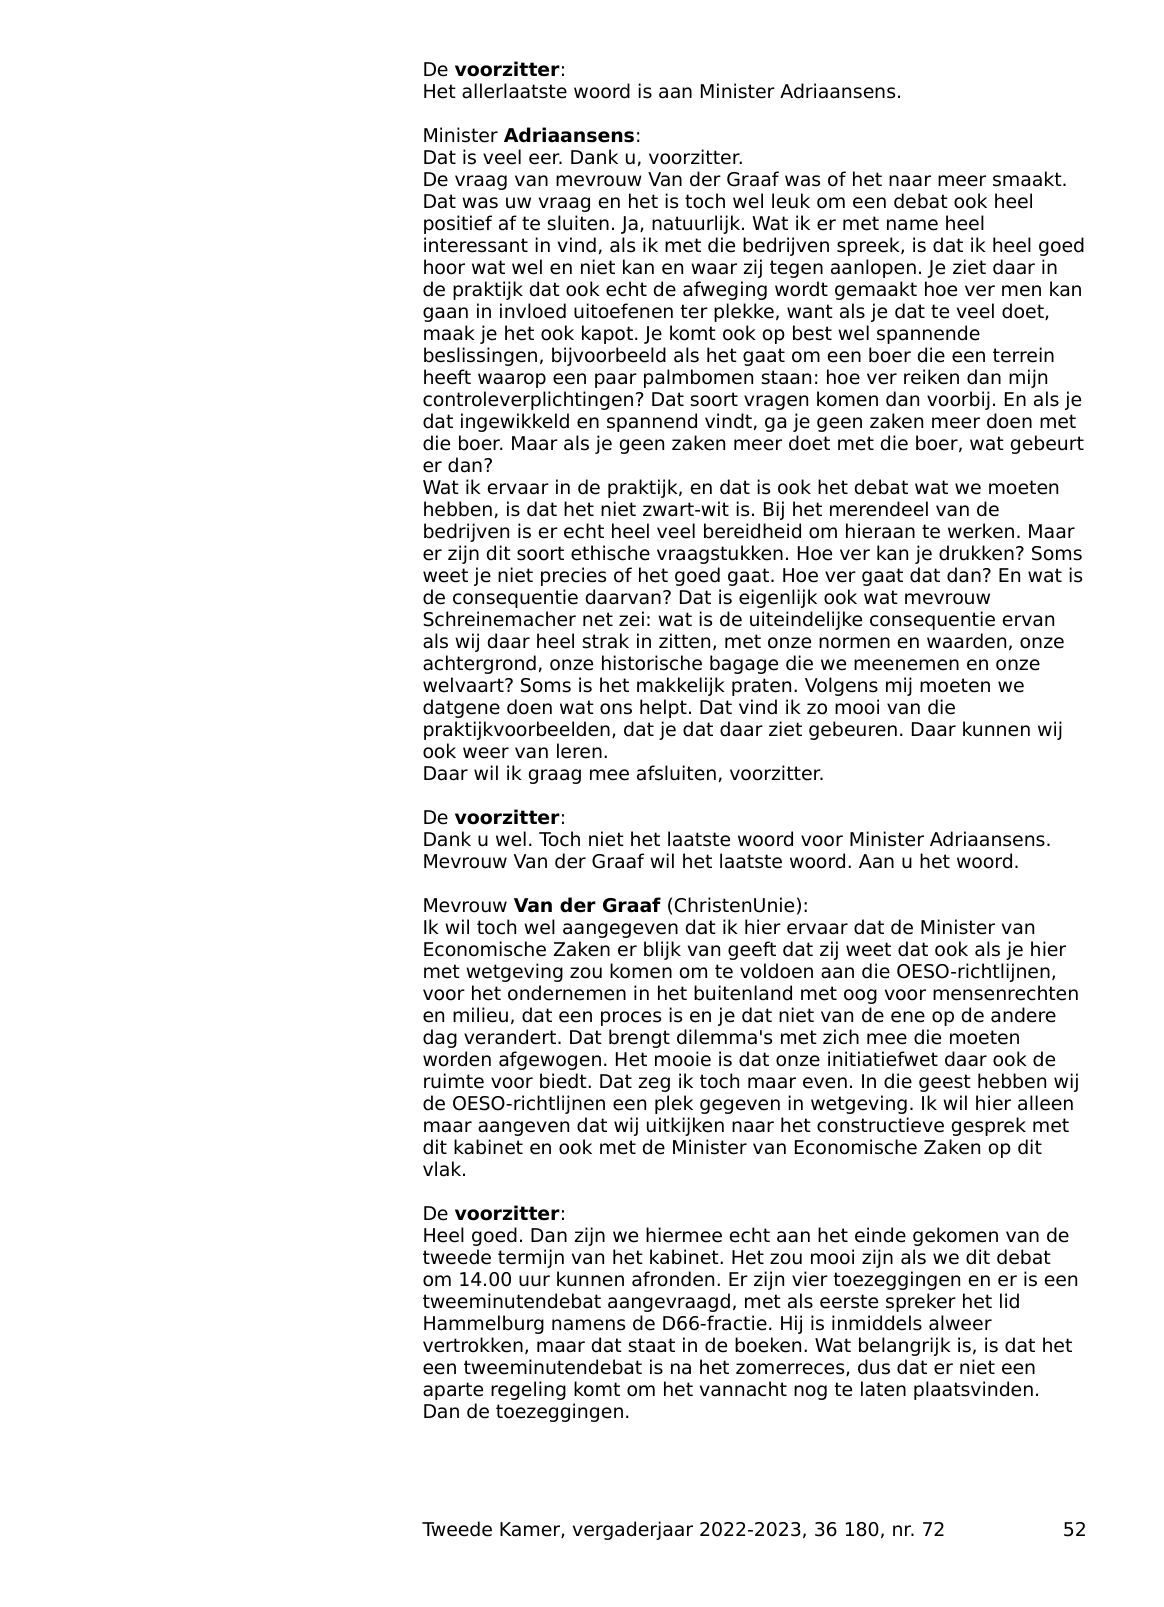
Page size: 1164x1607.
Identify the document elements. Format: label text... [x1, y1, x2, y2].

text Mevrouw Van der Graaf (ChristenUnie): [422, 895, 1087, 917]
text Ik wil toch wel aangegeven dat ik hier ervaar dat de Minister van Economische Zaken er blijk van geeft dat zij weet dat ook als je hier met wetgeving zou komen om te voldoen aan die OESO-richtlijnen, voor het ondernemen in het buitenland met oog voor mensenrechten en milieu, dat een proces is en je dat niet van de ene op de andere dag verandert. Dat brengt dilemma's met zich mee die moeten worden afgewogen. Het mooie is dat onze initiatiefwet daar ook de ruimte voor biedt. Dat zeg ik toch maar even. In die geest hebben wij de OESO-richtlijnen een plek gegeven in wetgeving. Ik wil hier alleen maar aangeven dat wij uitkijken naar het constructieve gesprek met dit kabinet en ook met de Minister van Economische Zaken op dit vlak. [422, 917, 1087, 1181]
text Het allerlaatste woord is aan Minister Adriaansens. [422, 81, 1087, 103]
text Minister Adriaansens: [422, 125, 1087, 147]
text De vraag van mevrouw Van der Graaf was of het naar meer smaakt. Dat was uw vraag en het is toch wel leuk om een debat ook heel positief af te sluiten. Ja, natuurlijk. Wat ik er met name heel interessant in vind, als ik met die bedrijven spreek, is dat ik heel goed hoor wat wel en niet kan en waar zij tegen aanlopen. Je ziet daar in de praktijk dat ook echt de afweging wordt gemaakt hoe ver men kan gaan in invloed uitoefenen ter plekke, want als je dat te veel doet, maak je het ook kapot. Je komt ook op best wel spannende beslissingen, bijvoorbeeld als het gaat om een boer die een terrein heeft waarop een paar palmbomen staan: hoe ver reiken dan mijn controleverplichtingen? Dat soort vragen komen dan voorbij. En als je dat ingewikkeld en spannend vindt, ga je geen zaken meer doen met die boer. Maar als je geen zaken meer doet met die boer, wat gebeurt er dan? [422, 169, 1087, 477]
text Dan de toezeggingen. [422, 1401, 1087, 1423]
text De voorzitter: [422, 807, 1087, 829]
text Dank u wel. Toch niet het laatste woord voor Minister Adriaansens. Mevrouw Van der Graaf wil het laatste woord. Aan u het woord. [422, 829, 1087, 873]
text De voorzitter: [422, 1203, 1087, 1225]
text Heel goed. Dan zijn we hiermee echt aan het einde gekomen van de tweede termijn van het kabinet. Het zou mooi zijn als we dit debat om 14.00 uur kunnen afronden. Er zijn vier toezeggingen en er is een tweeminutendebat aangevraagd, met als eerste spreker het lid Hammelburg namens de D66-fractie. Hij is inmiddels alweer vertrokken, maar dat staat in de boeken. Wat belangrijk is, is dat het een tweeminutendebat is na het zomerreces, dus dat er niet een aparte regeling komt om het vannacht nog te laten plaatsvinden. [422, 1225, 1087, 1401]
text De voorzitter: [422, 59, 1087, 81]
text Dat is veel eer. Dank u, voorzitter. [422, 147, 1087, 169]
text Wat ik ervaar in de praktijk, en dat is ook het debat wat we moeten hebben, is dat het niet zwart-wit is. Bij het merendeel van de bedrijven is er echt heel veel bereidheid om hieraan te werken. Maar er zijn dit soort ethische vraagstukken. Hoe ver kan je drukken? Soms weet je niet precies of het goed gaat. Hoe ver gaat dat dan? En wat is de consequentie daarvan? Dat is eigenlijk ook wat mevrouw Schreinemacher net zei: wat is de uiteindelijke consequentie ervan als wij daar heel strak in zitten, met onze normen en waarden, onze achtergrond, onze historische bagage die we meenemen en onze welvaart? Soms is het makkelijk praten. Volgens mij moeten we datgene doen wat ons helpt. Dat vind ik zo mooi van die praktijkvoorbeelden, dat je dat daar ziet gebeuren. Daar kunnen wij ook weer van leren. [422, 477, 1087, 763]
text Daar wil ik graag mee afsluiten, voorzitter. [422, 763, 1087, 784]
